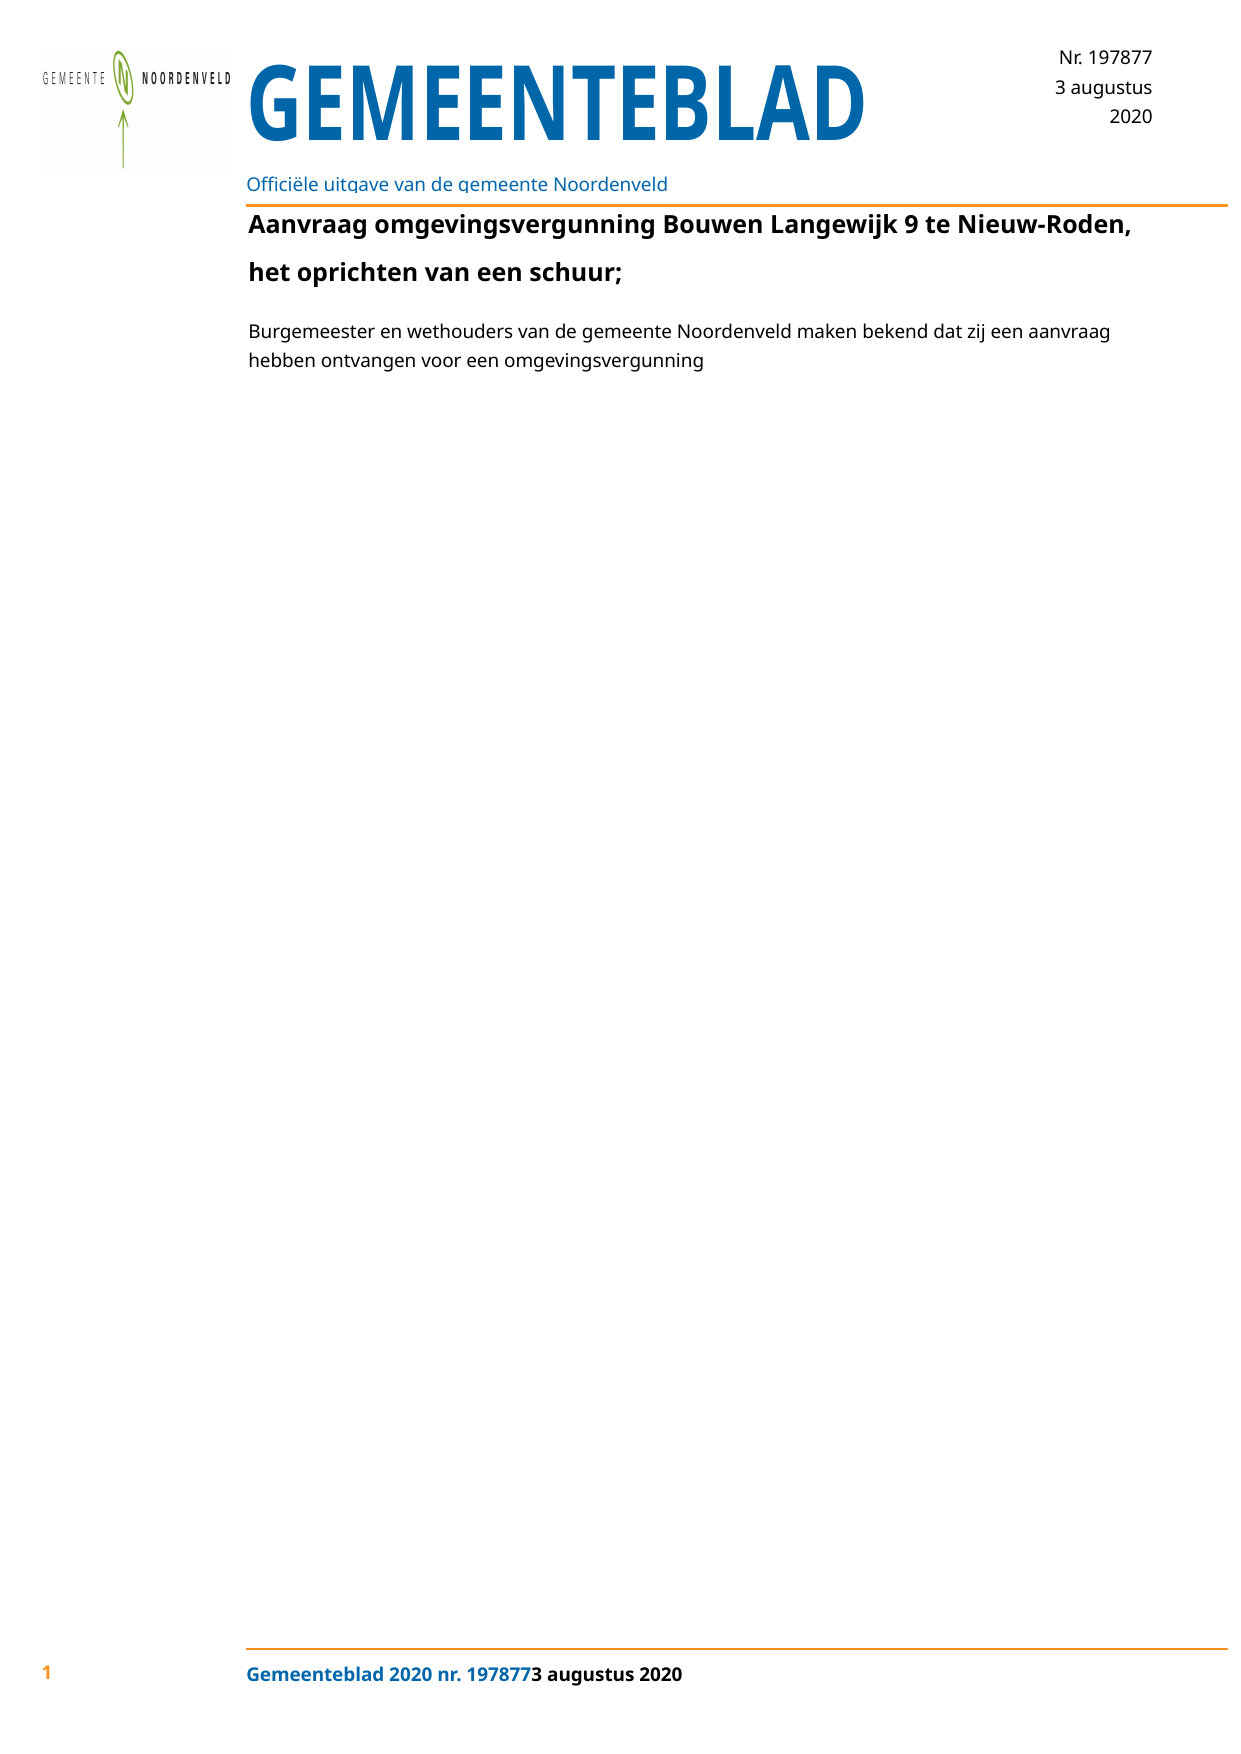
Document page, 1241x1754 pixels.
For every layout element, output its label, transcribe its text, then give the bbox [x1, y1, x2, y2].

text Aanvraag omgevingsvergunning Bouwen Langewijk 9 te Nieuw-Roden, het oprichten van een schuur; [248, 207, 1152, 288]
text Burgemeester en wethouders van de gemeente Noordenveld maken bekend dat zij een aanvraag hebben ontvangen voor een omgevingsvergunning [248, 318, 1152, 373]
picture [41, 47, 231, 172]
